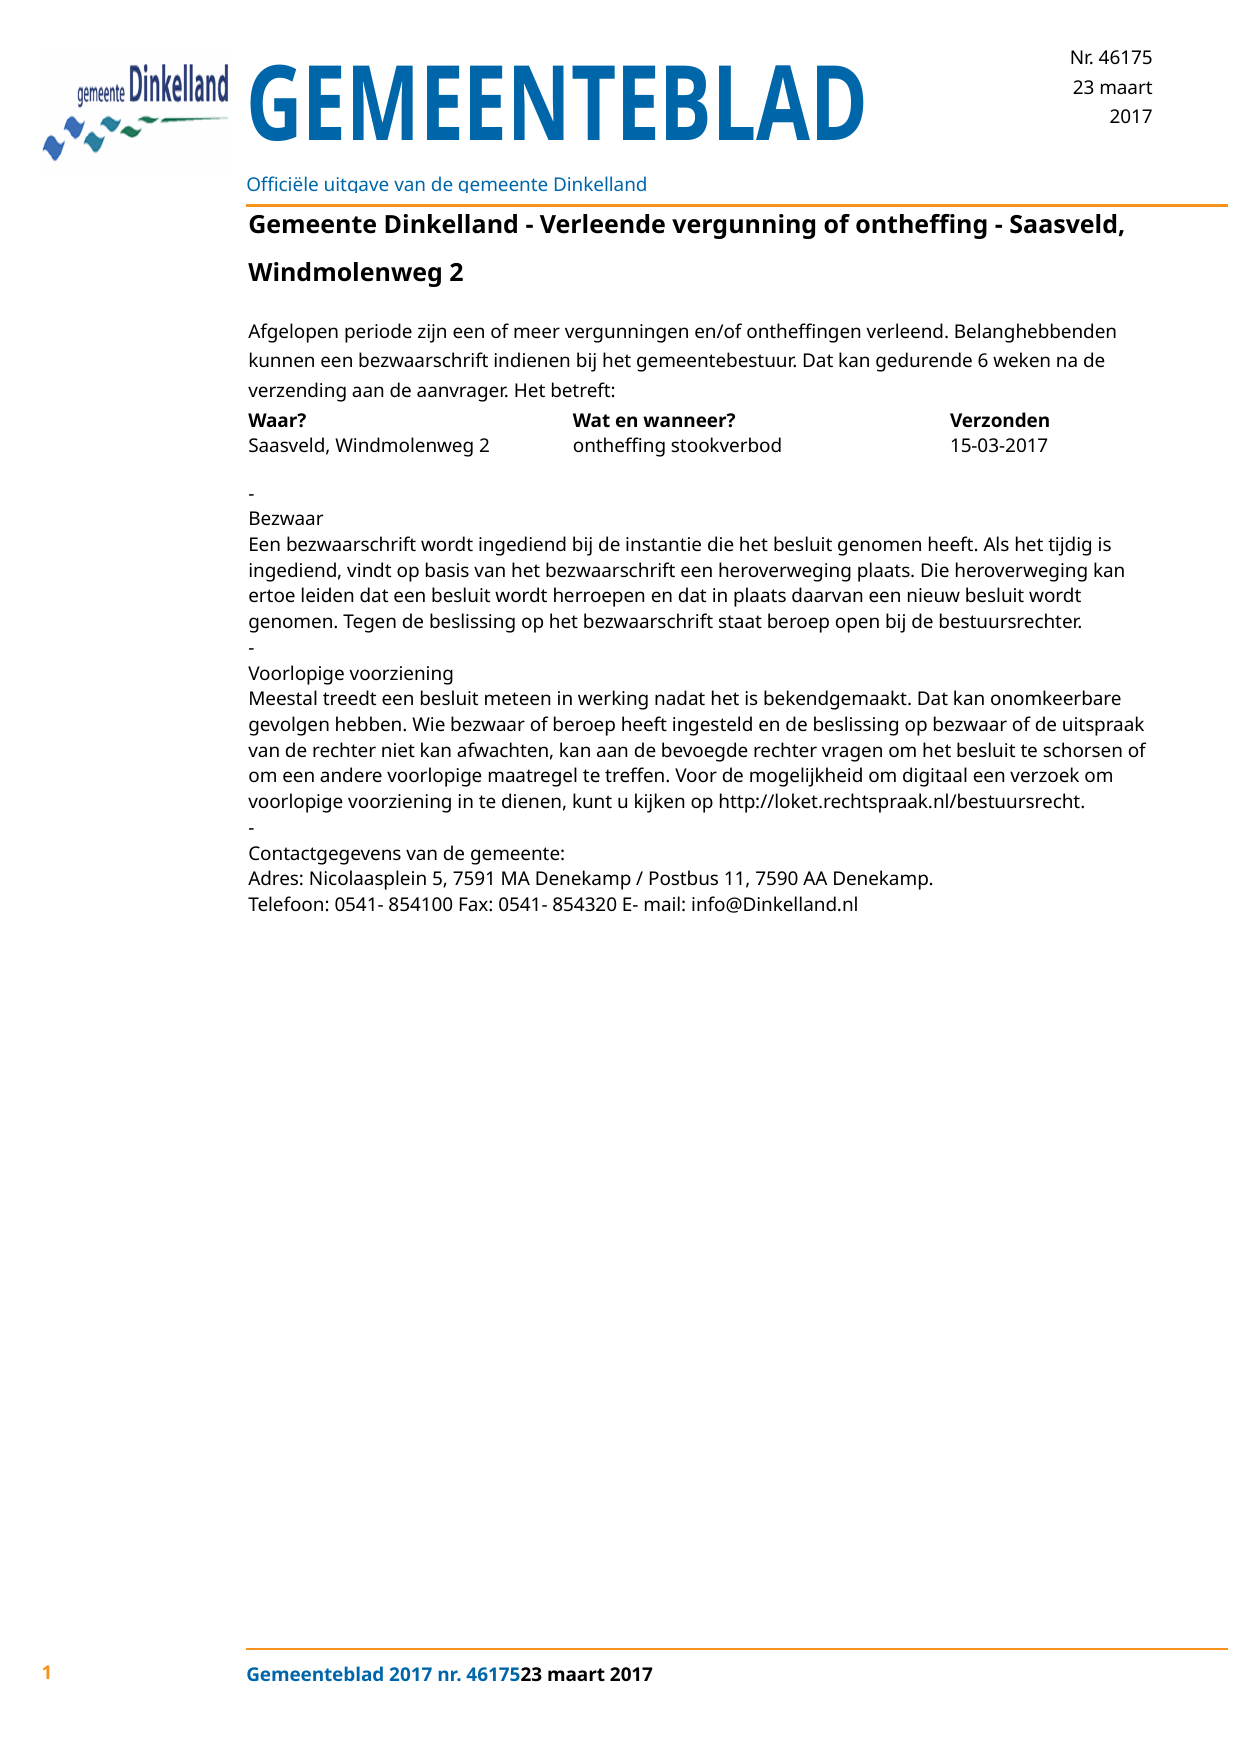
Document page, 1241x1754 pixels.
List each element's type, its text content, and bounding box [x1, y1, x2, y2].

text Adres: Nicolaasplein 5, 7591 MA Denekamp / Postbus 11, 7590 AA Denekamp. [248, 866, 1152, 891]
table_header Verzonden [950, 407, 1152, 432]
table_cell ontheffing stookverbod [573, 433, 950, 458]
text Telefoon: 0541- 854100 Fax: 0541- 854320 E- mail: info@Dinkelland.nl [248, 891, 1152, 917]
text Contactgegevens van de gemeente: [248, 840, 1152, 866]
text Bezwaar [248, 505, 1152, 531]
text Gemeente Dinkelland - Verleende vergunning of ontheffing - Saasveld, Windmolenweg 2 [248, 207, 1152, 288]
text Meestal treedt een besluit meteen in werking nadat het is bekendgemaakt. Dat kan onomkeerbare gevolgen hebben. Wie bezwaar of beroep heeft ingesteld en de beslissing op bezwaar of de uitspraak van de rechter niet kan afwachten, kan aan de bevoegde rechter vragen om het besluit te schorsen of om een andere voorlopige maatregel te treffen. Voor de mogelijkheid om digitaal een verzoek om voorlopige voorziening in te dienen, kunt u kijken op http://loket.rechtspraak.nl/bestuursrecht. [248, 686, 1152, 814]
text Een bezwaarschrift wordt ingediend bij de instantie die het besluit genomen heeft. Als het tijdig is ingediend, vindt op basis van het bezwaarschrift een heroverweging plaats. Die heroverweging kan ertoe leiden dat een besluit wordt herroepen en dat in plaats daarvan een nieuw besluit wordt genomen. Tegen de beslissing op het bezwaarschrift staat beroep open bij de bestuursrechter. [248, 531, 1152, 634]
text Afgelopen periode zijn een of meer vergunningen en/of ontheffingen verleend. Belanghebbenden kunnen een bezwaarschrift indienen bij het gemeentebestuur. Dat kan gedurende 6 weken na de verzending aan de aanvrager. Het betreft: [248, 318, 1152, 403]
text - [248, 480, 1152, 505]
picture [41, 47, 231, 172]
table_cell 15-03-2017 [950, 433, 1152, 458]
table_header Waar? [248, 407, 573, 432]
text - [248, 634, 1152, 660]
table_header Wat en wanneer? [573, 407, 950, 432]
table_cell Saasveld, Windmolenweg 2 [248, 433, 573, 458]
text - [248, 814, 1152, 840]
text Voorlopige voorziening [248, 660, 1152, 686]
